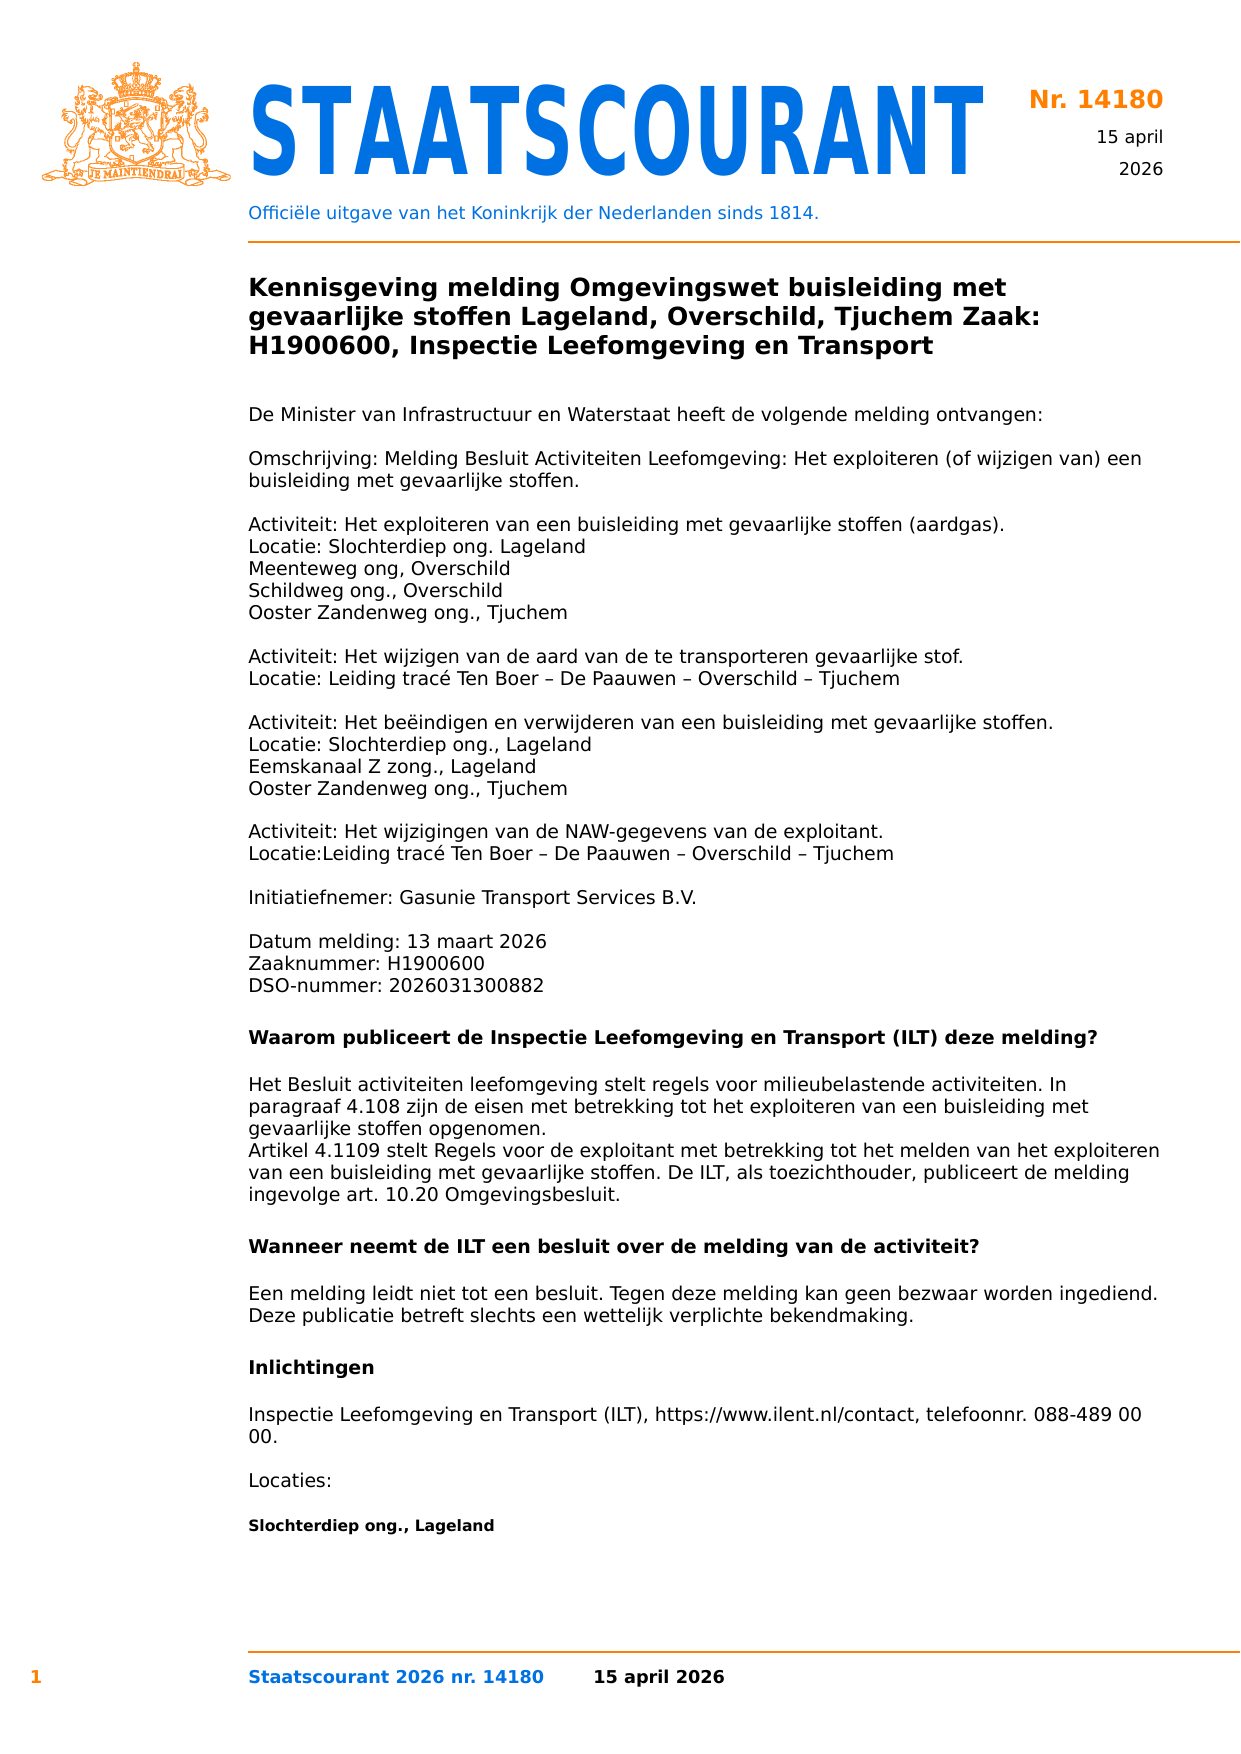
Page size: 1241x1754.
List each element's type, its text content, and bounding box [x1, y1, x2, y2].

text Meenteweg ong, Overschild [248, 558, 1163, 580]
subtitle Inlichtingen [248, 1357, 1163, 1379]
text DSO-nummer: 2026031300882 [248, 975, 1163, 997]
text Locatie: Slochterdiep ong. Lageland [248, 536, 1163, 558]
table_cell 2026 [998, 153, 1240, 203]
text Activiteit: Het exploiteren van een buisleiding met gevaarlijke stoffen (aardgas). [248, 514, 1163, 536]
text Slochterdiep ong., Lageland [248, 1517, 638, 1535]
text Initiatiefnemer: Gasunie Transport Services B.V. [248, 887, 1163, 909]
text Schildweg ong., Overschild [248, 580, 1163, 602]
subtitle Waarom publiceert de Inspectie Leefomgeving en Transport (ILT) deze melding? [248, 1027, 1163, 1049]
text Zaaknummer: H1900600 [248, 953, 1163, 975]
table_header Nr. 14180 [998, 62, 1240, 121]
text Eemskanaal Z zong., Lageland [248, 756, 1163, 777]
text Locatie:Leiding tracé Ten Boer – De Paauwen – Overschild – Tjuchem [248, 843, 1163, 865]
text Locatie: Leiding tracé Ten Boer – De Paauwen – Overschild – Tjuchem [248, 668, 1163, 690]
text De Minister van Infrastructuur en Waterstaat heeft de volgende melding ontvangen: [248, 404, 1163, 426]
text Artikel 4.1109 stelt Regels voor de exploitant met betrekking tot het melden van het exploiteren van een buisleiding met gevaarlijke stoffen. De ILT, als toezichthouder, publiceert de melding ingevolge art. 10.20 Omgevingsbesluit. [248, 1140, 1163, 1206]
text Activiteit: Het wijzigen van de aard van de te transporteren gevaarlijke stof. [248, 646, 1163, 668]
table_cell Officiële uitgave van het Koninkrijk der Nederlanden sinds 1814. [248, 203, 1240, 241]
text Ooster Zandenweg ong., Tjuchem [248, 777, 1163, 799]
subtitle Wanneer neemt de ILT een besluit over de melding van de activiteit? [248, 1236, 1163, 1258]
text Locatie: Slochterdiep ong., Lageland [248, 733, 1163, 756]
text Ooster Zandenweg ong., Tjuchem [248, 602, 1163, 624]
text Datum melding: 13 maart 2026 [248, 931, 1163, 953]
subtitle Kennisgeving melding Omgevingswet buisleiding met gevaarlijke stoffen Lageland, Overschild, Tjuchem Zaak: H1900600, Inspectie Leefomgeving en Transport [248, 273, 1163, 361]
text Locaties: [248, 1469, 1163, 1492]
text Activiteit: Het beëindigen en verwijderen van een buisleiding met gevaarlijke stoffen. [248, 712, 1163, 733]
table_cell 15 april [998, 121, 1240, 153]
picture [41, 62, 231, 186]
text Het Besluit activiteiten leefomgeving stelt regels voor milieubelastende activiteiten. In paragraaf 4.108 zijn de eisen met betrekking tot het exploiteren van een buisleiding met gevaarlijke stoffen opgenomen. [248, 1074, 1163, 1140]
text Een melding leidt niet tot een besluit. Tegen deze melding kan geen bezwaar worden ingediend. Deze publicatie betreft slechts een wettelijk verplichte bekendmaking. [248, 1283, 1163, 1327]
text Activiteit: Het wijzigingen van de NAW-gegevens van de exploitant. [248, 821, 1163, 843]
table_header [25, 62, 248, 241]
text Omschrijving: Melding Besluit Activiteiten Leefomgeving: Het exploiteren (of wijzigen van) een buisleiding met gevaarlijke stoffen. [248, 448, 1163, 492]
table_header STAATSCOURANT [248, 62, 998, 203]
text Inspectie Leefomgeving en Transport (ILT), https://www.ilent.nl/contact, telefoonnr. 088-489 00 00. [248, 1404, 1163, 1448]
